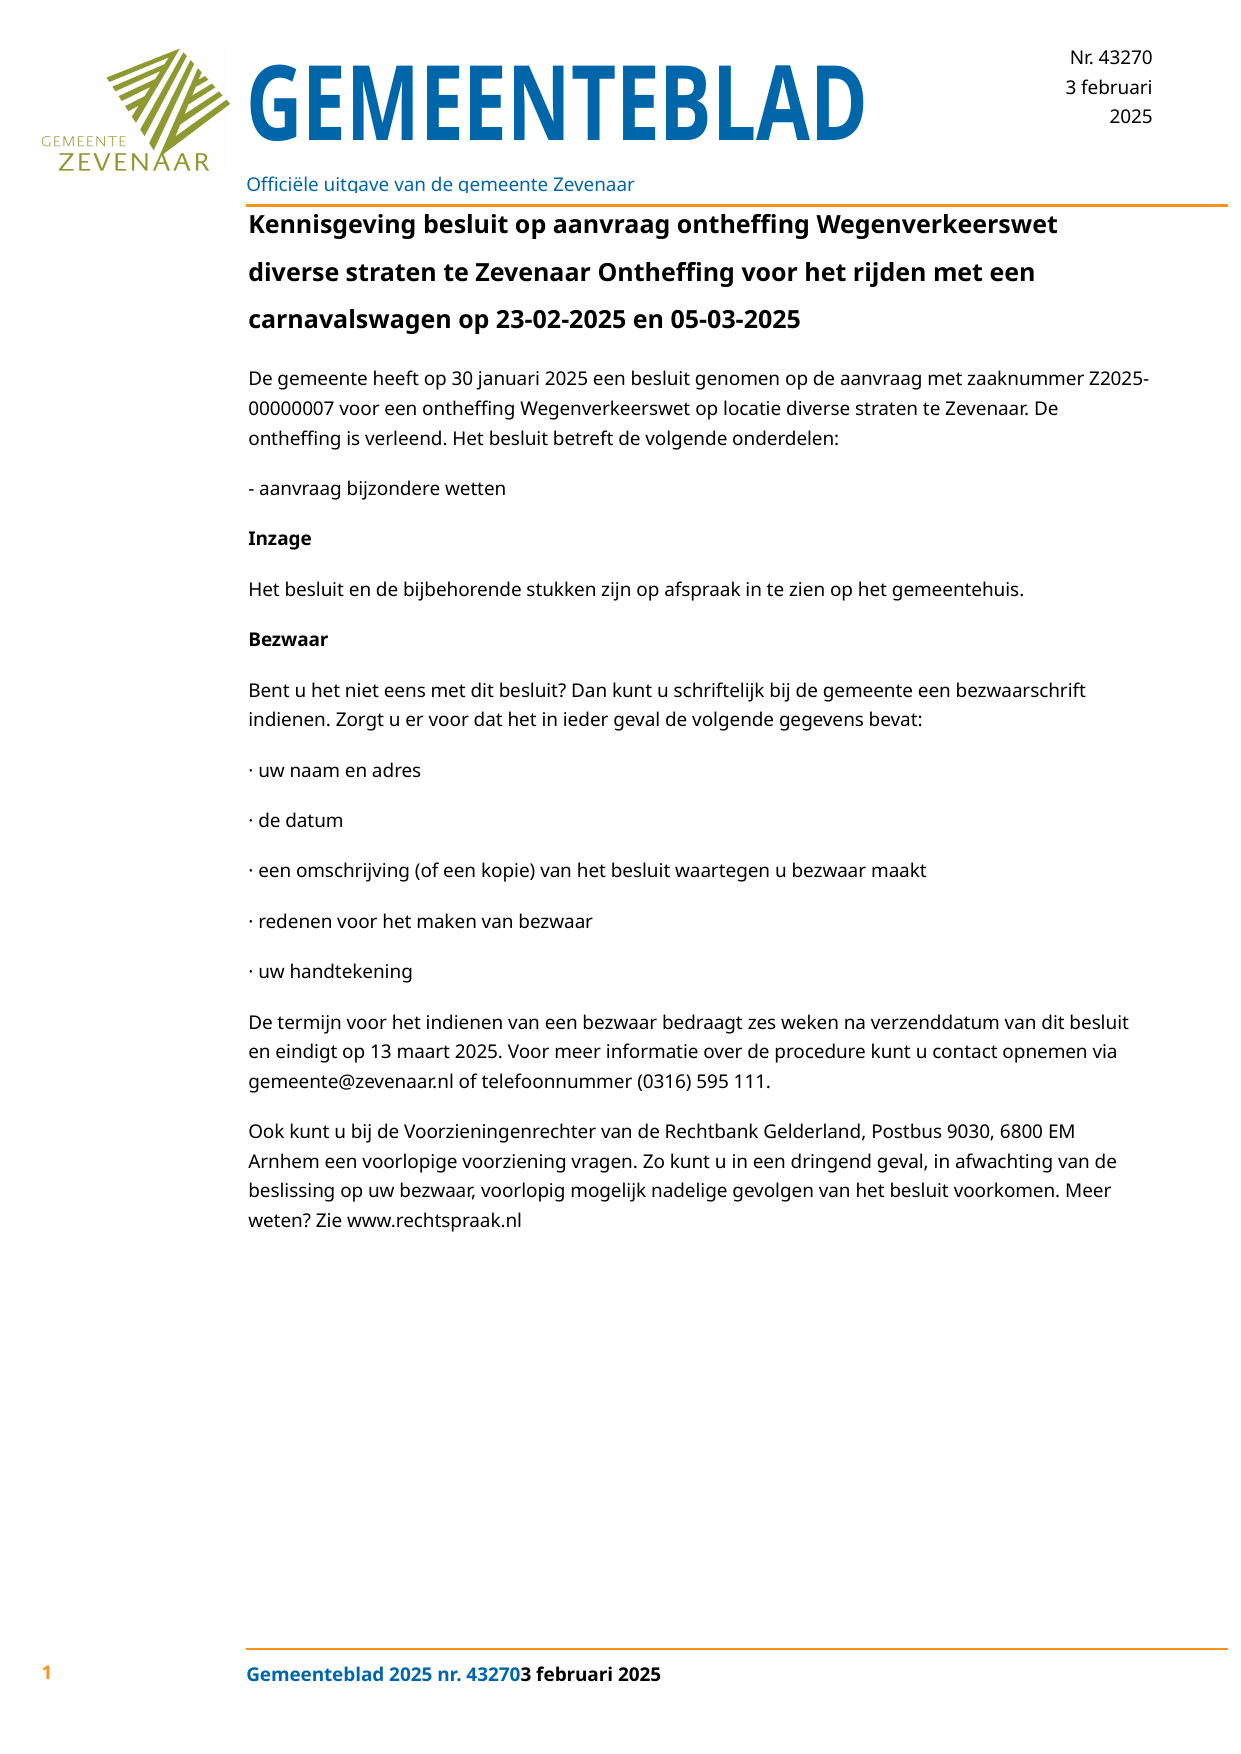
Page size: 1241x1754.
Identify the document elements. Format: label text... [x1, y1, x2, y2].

text · uw handtekening [248, 958, 1152, 984]
text Ook kunt u bij de Voorzieningenrechter van de Rechtbank Gelderland, Postbus 9030, 6800 EM Arnhem een voorlopige voorziening vragen. Zo kunt u in een dringend geval, in afwachting van de beslissing op uw bezwaar, voorlopig mogelijk nadelige gevolgen van het besluit voorkomen. Meer weten? Zie www.rechtspraak.nl [248, 1118, 1152, 1233]
text Kennisgeving besluit op aanvraag ontheffing Wegenverkeerswet diverse straten te Zevenaar Ontheffing voor het rijden met een carnavalswagen op 23-02-2025 en 05-03-2025 [248, 207, 1152, 336]
text · de datum [248, 807, 1152, 833]
text · uw naam en adres [248, 757, 1152, 782]
text - aanvraag bijzondere wetten [248, 475, 1152, 501]
text · redenen voor het maken van bezwaar [248, 908, 1152, 934]
picture [41, 47, 231, 172]
text De termijn voor het indienen van een bezwaar bedraagt zes weken na verzenddatum van dit besluit en eindigt op 13 maart 2025. Voor meer informatie over de procedure kunt u contact opnemen via gemeente@zevenaar.nl of telefoonnummer (0316) 595 111. [248, 1009, 1152, 1094]
text De gemeente heeft op 30 januari 2025 een besluit genomen op de aanvraag met zaaknummer Z2025-00000007 voor een ontheffing Wegenverkeerswet op locatie diverse straten te Zevenaar. De ontheffing is verleend. Het besluit betreft de volgende onderdelen: [248, 366, 1152, 450]
text Bent u het niet eens met dit besluit? Dan kunt u schriftelijk bij de gemeente een bezwaarschrift indienen. Zorgt u er voor dat het in ieder geval de volgende gegevens bevat: [248, 677, 1152, 732]
text Het besluit en de bijbehorende stukken zijn op afspraak in te zien op het gemeentehuis. [248, 576, 1152, 602]
text Inzage [248, 526, 1152, 551]
text · een omschrijving (of een kopie) van het besluit waartegen u bezwaar maakt [248, 858, 1152, 883]
text Bezwaar [248, 626, 1152, 652]
